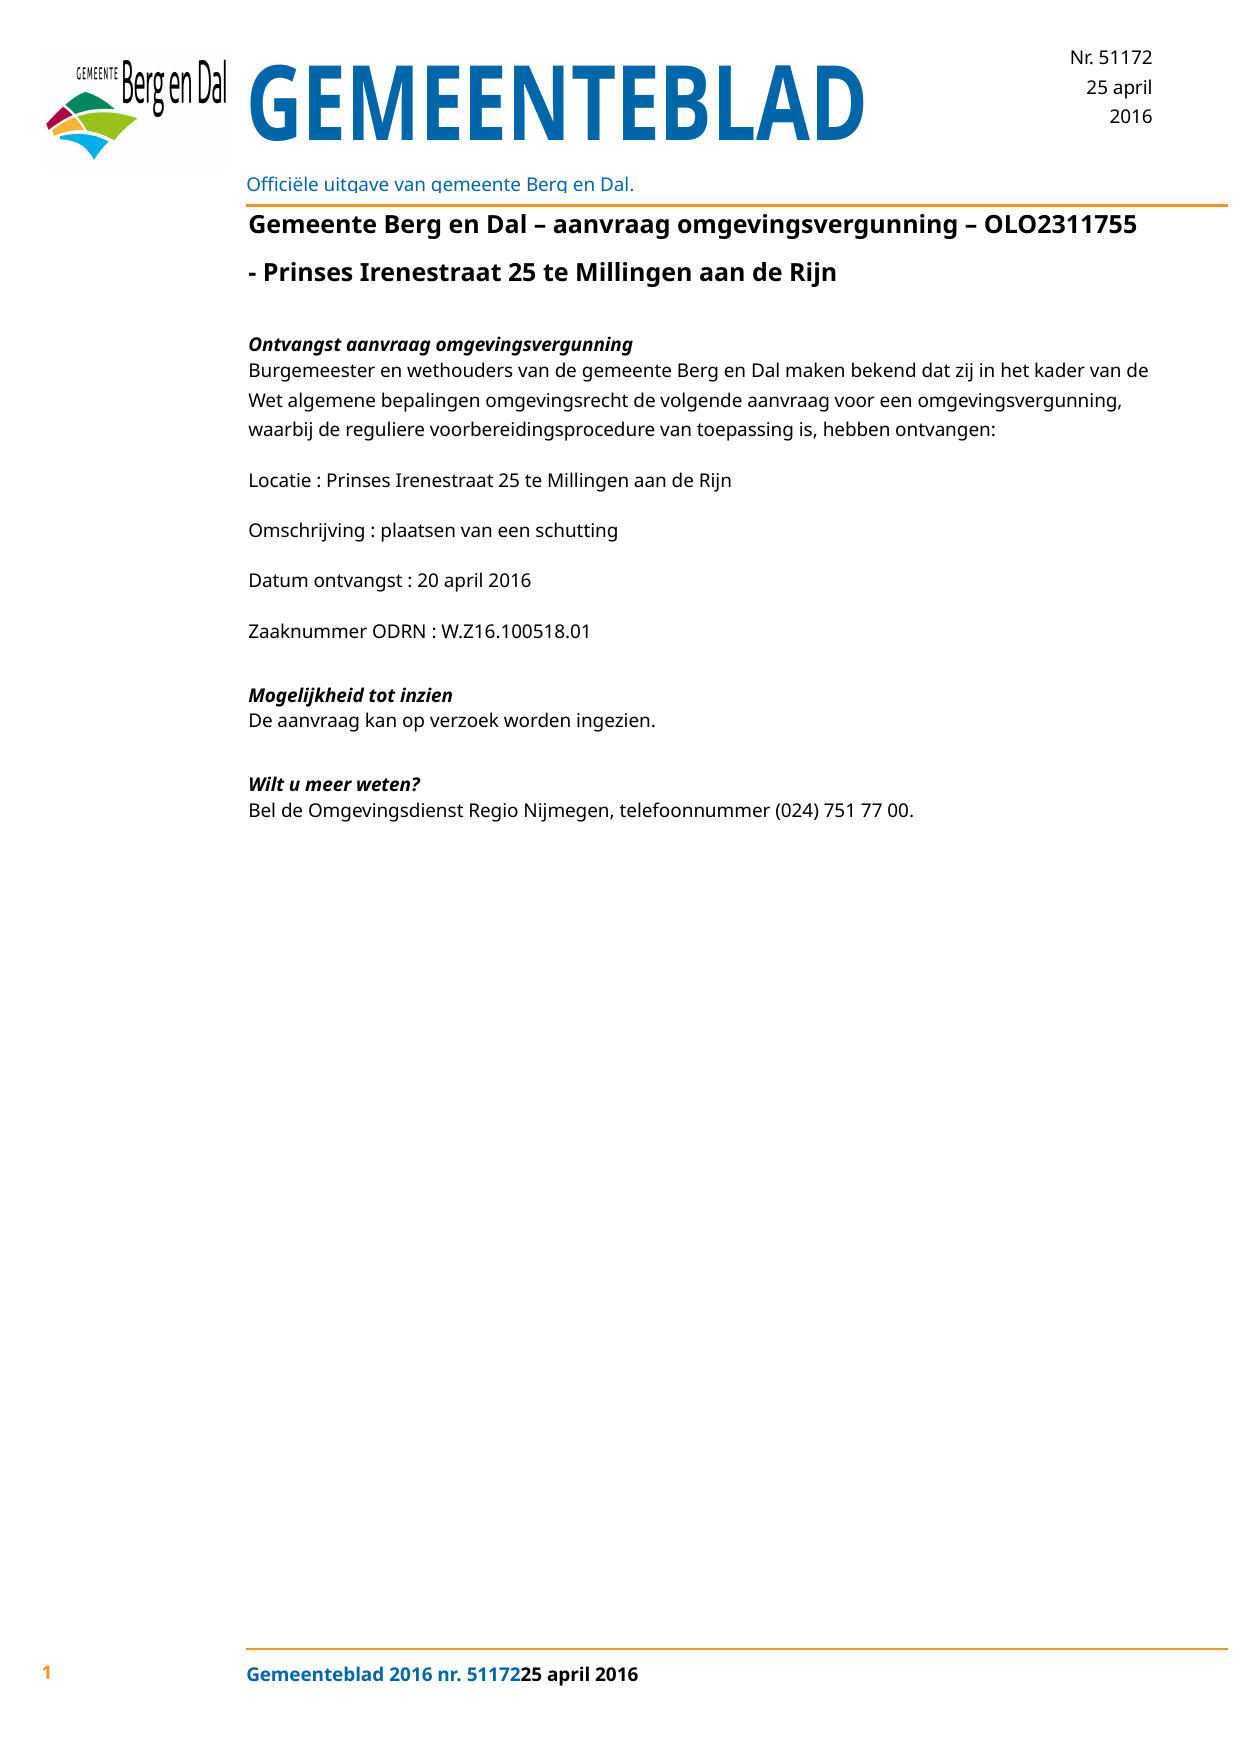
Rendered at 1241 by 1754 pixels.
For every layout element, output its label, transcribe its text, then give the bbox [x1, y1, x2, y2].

text Burgemeester en wethouders van de gemeente Berg en Dal maken bekend dat zij in het kader van de Wet algemene bepalingen omgevingsrecht de volgende aanvraag voor een omgevingsvergunning, waarbij de reguliere voorbereidingsprocedure van toepassing is, hebben ontvangen: [248, 357, 1152, 442]
picture [41, 47, 231, 172]
text Mogelijkheid tot inzien [248, 682, 1152, 708]
text Zaaknummer ODRN : W.Z16.100518.01 [248, 618, 1152, 644]
text Datum ontvangst : 20 april 2016 [248, 568, 1152, 593]
text Bel de Omgevingsdienst Regio Nijmegen, telefoonnummer (024) 751 77 00. [248, 797, 1152, 823]
text Gemeente Berg en Dal – aanvraag omgevingsvergunning – OLO2311755 - Prinses Irenestraat 25 te Millingen aan de Rijn [248, 207, 1152, 288]
text Wilt u meer weten? [248, 772, 1152, 797]
text Omschrijving : plaatsen van een schutting [248, 517, 1152, 543]
text De aanvraag kan op verzoek worden ingezien. [248, 708, 1152, 733]
text Ontvangst aanvraag omgevingsvergunning [248, 331, 1152, 357]
text Locatie : Prinses Irenestraat 25 te Millingen aan de Rijn [248, 467, 1152, 492]
